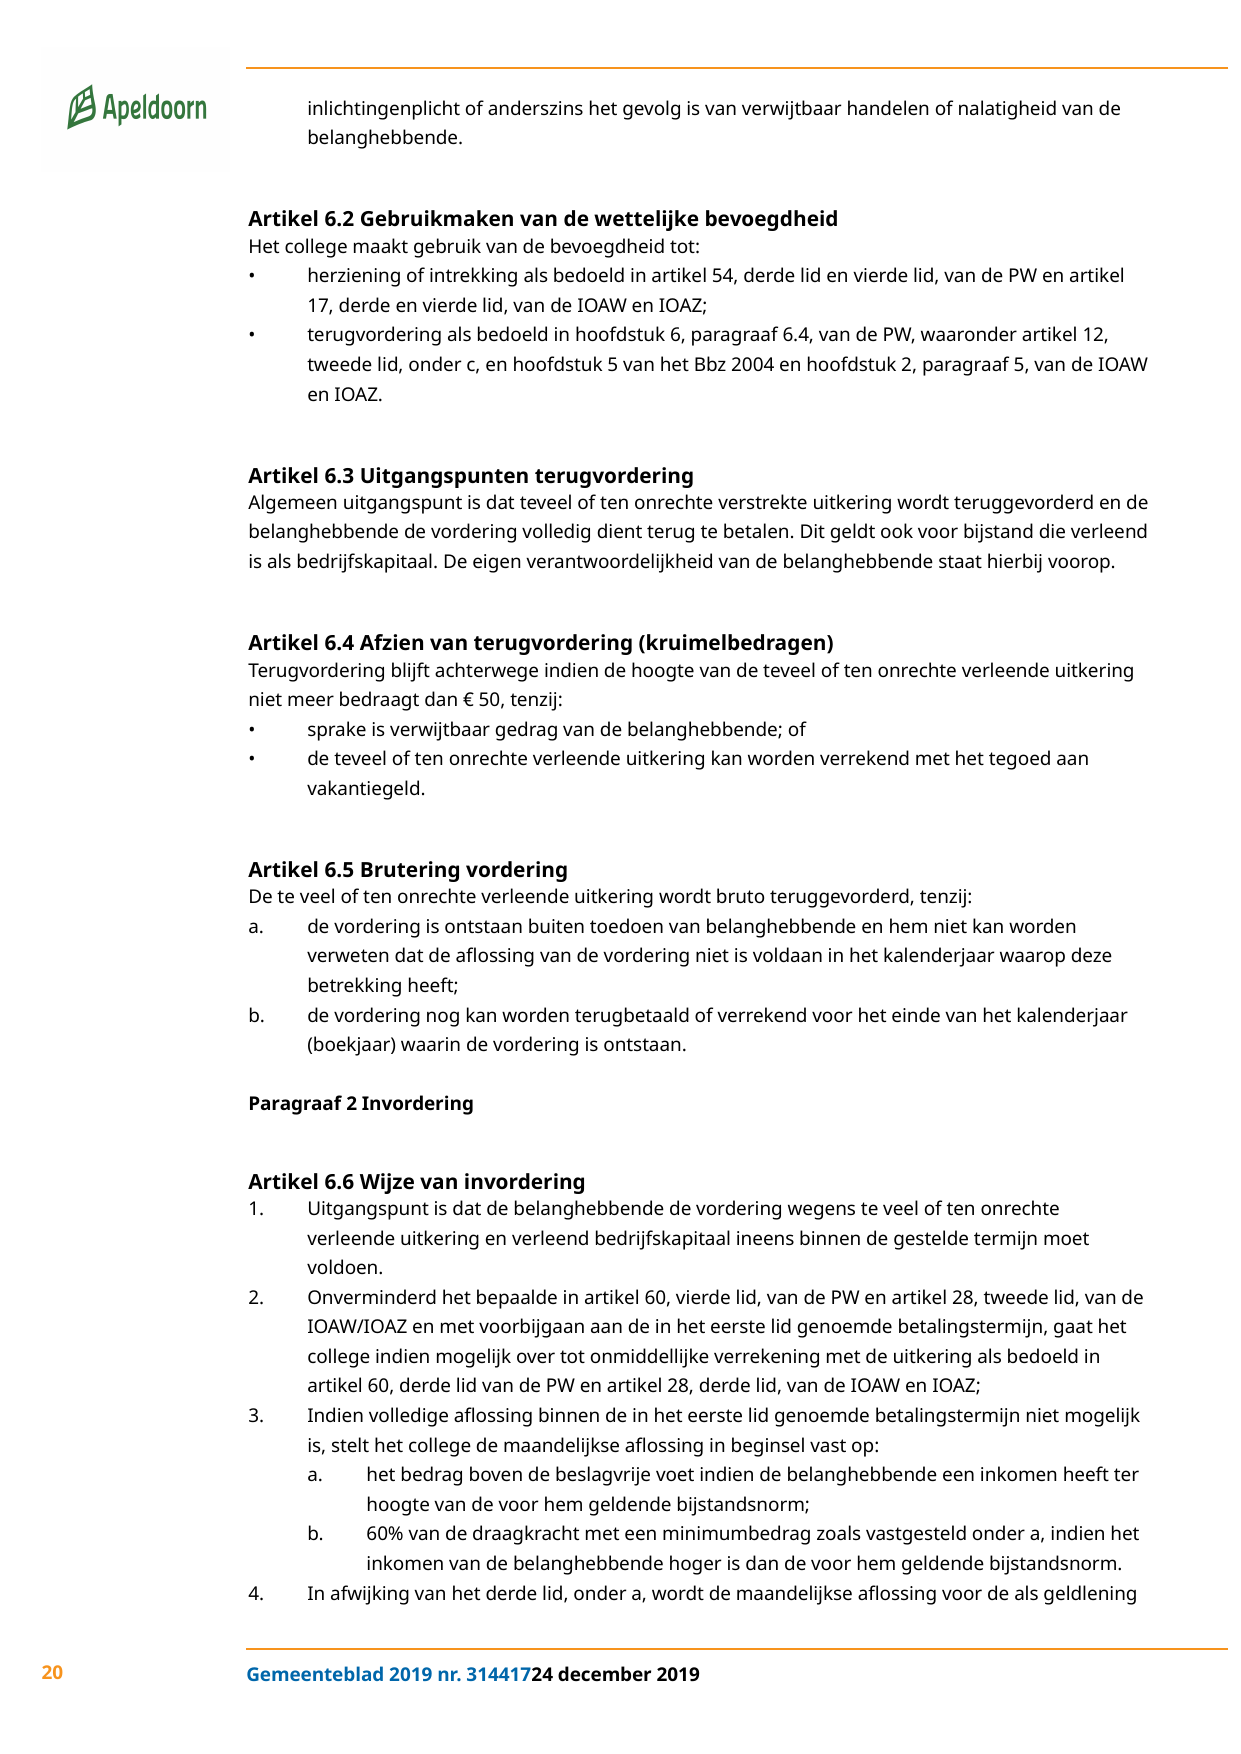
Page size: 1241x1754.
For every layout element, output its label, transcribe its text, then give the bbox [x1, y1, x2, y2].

picture [41, 47, 231, 172]
text Het college maakt gebruik van de bevoegdheid tot: [248, 233, 1152, 258]
text Algemeen uitgangspunt is dat teveel of ten onrechte verstrekte uitkering wordt teruggevorderd en de belanghebbende de vordering volledig dient terug te betalen. Dit geldt ook voor bijstand die verleend is als bedrijfskapitaal. De eigen verantwoordelijkheid van de belanghebbende staat hierbij voorop. [248, 489, 1152, 574]
list inlichtingenplicht of anderszins het gevolg is van verwijtbaar handelen of nalatigheid van de belanghebbende. [248, 95, 1152, 150]
text Paragraaf 2 Invordering [248, 1091, 1152, 1116]
text Artikel 6.3 Uitgangspunten terugvordering [248, 461, 1152, 489]
text Terugvordering blijft achterwege indien de hoogte van de teveel of ten onrechte verleende uitkering niet meer bedraagt dan € 50, tenzij: [248, 657, 1152, 712]
list terugvordering als bedoeld in hoofdstuk 6, paragraaf 6.4, van de PW, waaronder artikel 12, tweede lid, onder c, en hoofdstuk 5 van het Bbz 2004 en hoofdstuk 2, paragraaf 5, van de IOAW en IOAZ. [248, 322, 1152, 406]
list sprake is verwijtbaar gedrag van de belanghebbende; of [248, 716, 1152, 742]
text Artikel 6.6 Wijze van invordering [248, 1167, 1152, 1195]
list Onverminderd het bepaalde in artikel 60, vierde lid, van de PW en artikel 28, tweede lid, van de IOAW/IOAZ en met voorbijgaan aan de in het eerste lid genoemde betalingstermijn, gaat het college indien mogelijk over tot onmiddellijke verrekening met de uitkering als bedoeld in artikel 60, derde lid van de PW en artikel 28, derde lid, van de IOAW en IOAZ; [248, 1284, 1152, 1398]
list herziening of intrekking als bedoeld in artikel 54, derde lid en vierde lid, van de PW en artikel 17, derde en vierde lid, van de IOAW en IOAZ; [248, 262, 1152, 318]
list In afwijking van het derde lid, onder a, wordt de maandelijkse aflossing voor de als geldlening [248, 1580, 1152, 1606]
list de vordering is ontstaan buiten toedoen van belanghebbende en hem niet kan worden verweten dat de aflossing van de vordering niet is voldaan in het kalenderjaar waarop deze betrekking heeft; [248, 913, 1152, 998]
list de teveel of ten onrechte verleende uitkering kan worden verrekend met het tegoed aan vakantiegeld. [248, 746, 1152, 801]
list het bedrag boven de beslagvrije voet indien de belanghebbende een inkomen heeft ter hoogte van de voor hem geldende bijstandsnorm; [307, 1461, 1152, 1517]
list Indien volledige aflossing binnen de in het eerste lid genoemde betalingstermijn niet mogelijk is, stelt het college de maandelijkse aflossing in beginsel vast op: [248, 1402, 1152, 1458]
text Artikel 6.4 Afzien van terugvordering (kruimelbedragen) [248, 628, 1152, 657]
list Uitgangspunt is dat de belanghebbende de vordering wegens te veel of ten onrechte verleende uitkering en verleend bedrijfskapitaal ineens binnen de gestelde termijn moet voldoen. [248, 1195, 1152, 1280]
text De te veel of ten onrechte verleende uitkering wordt bruto teruggevorderd, tenzij: [248, 883, 1152, 909]
text Artikel 6.2 Gebruikmaken van de wettelijke bevoegdheid [248, 204, 1152, 233]
list 60% van de draagkracht met een minimumbedrag zoals vastgesteld onder a, indien het inkomen van de belanghebbende hoger is dan de voor hem geldende bijstandsnorm. [307, 1521, 1152, 1576]
text Artikel 6.5 Brutering vordering [248, 855, 1152, 883]
list de vordering nog kan worden terugbetaald of verrekend voor het einde van het kalenderjaar (boekjaar) waarin de vordering is ontstaan. [248, 1002, 1152, 1057]
